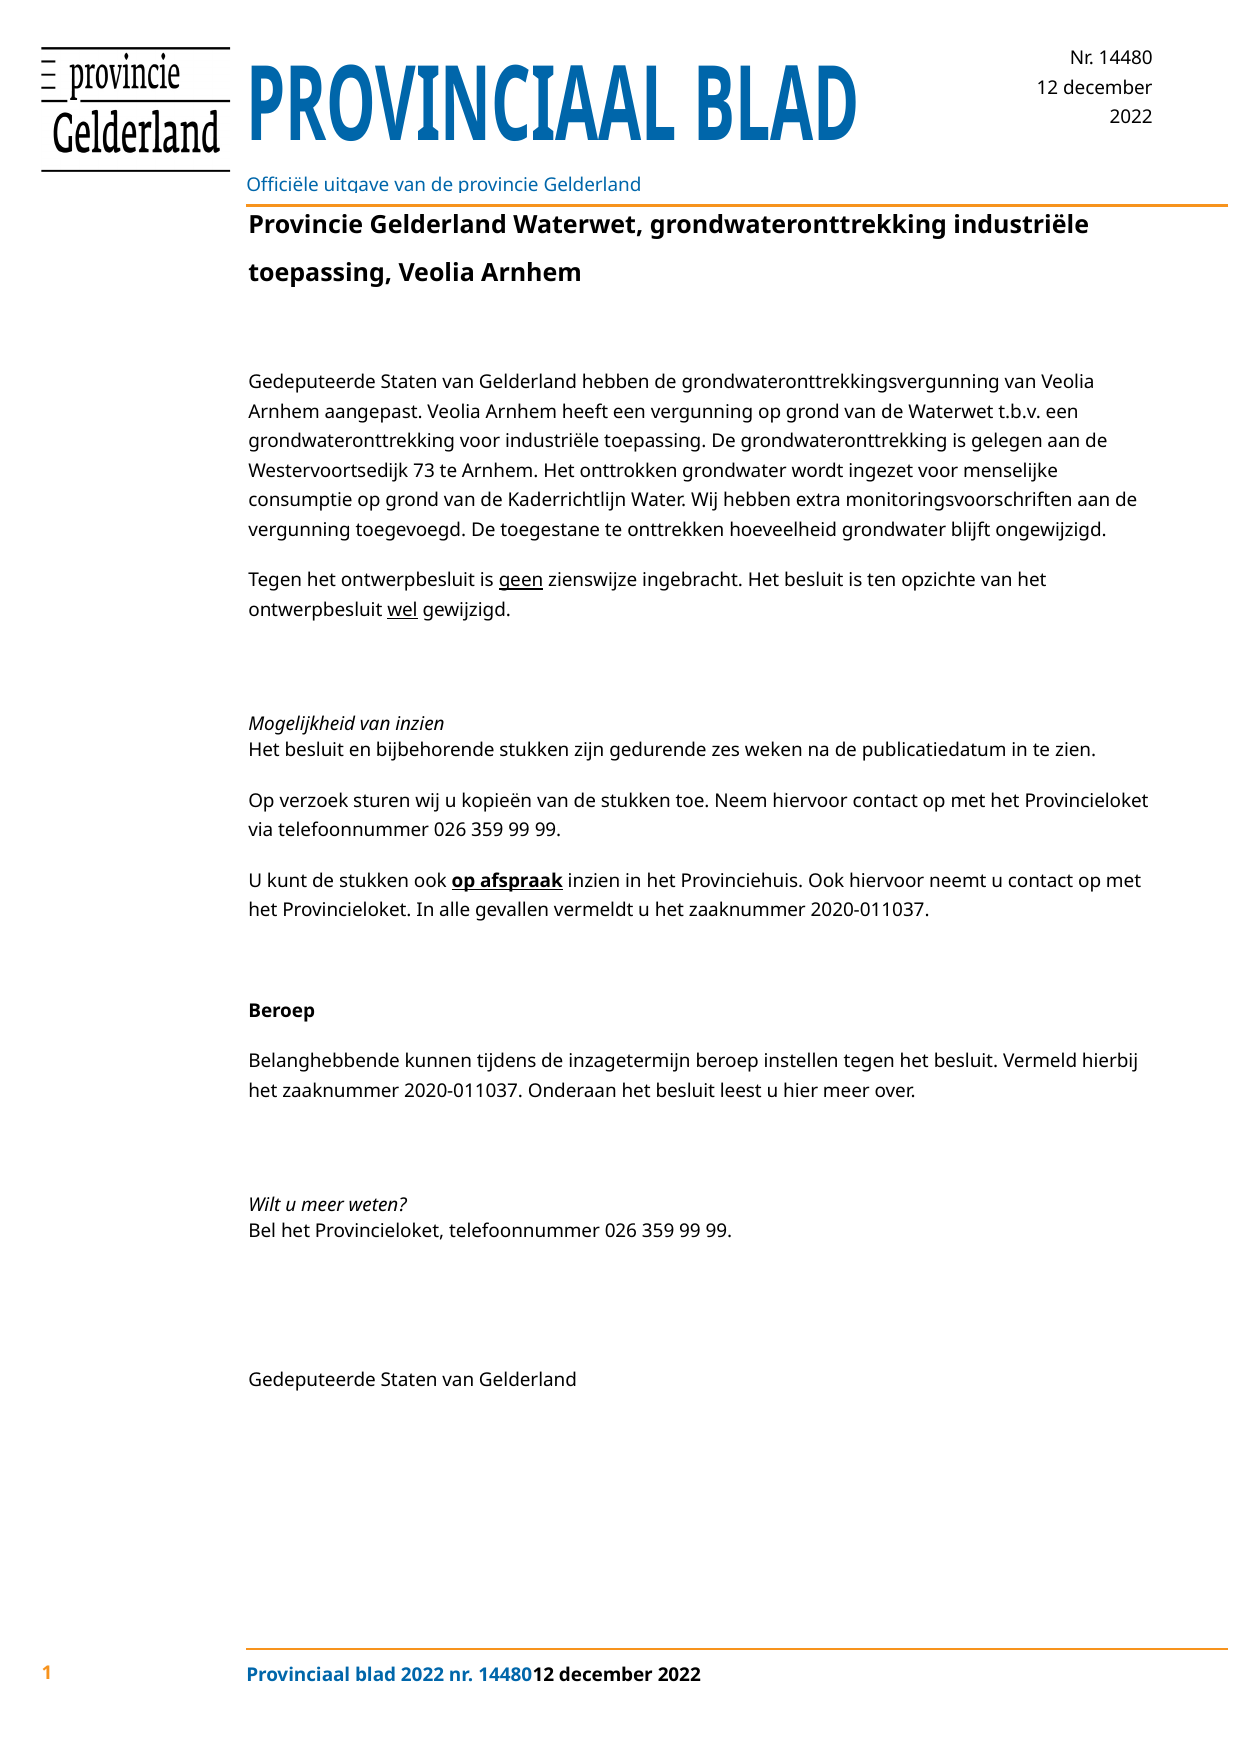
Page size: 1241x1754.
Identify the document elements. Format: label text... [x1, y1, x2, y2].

text Belanghebbende kunnen tijdens de inzagetermijn beroep instellen tegen het besluit. Vermeld hierbij het zaaknummer 2020-011037. Onderaan het besluit leest u hier meer over. [248, 1048, 1152, 1103]
text U kunt de stukken ook op afspraak inzien in het Provinciehuis. Ook hiervoor neemt u contact op met het Provincieloket. In alle gevallen vermeldt u het zaaknummer 2020-011037. [248, 867, 1152, 922]
text Mogelijkheid van inzien [248, 711, 1152, 736]
text Provincie Gelderland Waterwet, grondwateronttrekking industriële toepassing, Veolia Arnhem [248, 207, 1152, 288]
text Wilt u meer weten? [248, 1192, 1152, 1217]
text Bel het Provincieloket, telefoonnummer 026 359 99 99. [248, 1217, 1152, 1243]
text Tegen het ontwerpbesluit is geen zienswijze ingebracht. Het besluit is ten opzichte van het ontwerpbesluit wel gewijzigd. [248, 567, 1152, 622]
text Gedeputeerde Staten van Gelderland [248, 1366, 1152, 1392]
picture [41, 47, 231, 172]
text Het besluit en bijbehorende stukken zijn gedurende zes weken na de publicatiedatum in te zien. [248, 736, 1152, 762]
text Op verzoek sturen wij u kopieën van de stukken toe. Neem hiervoor contact op met het Provincieloket via telefoonnummer 026 359 99 99. [248, 787, 1152, 842]
text Gedeputeerde Staten van Gelderland hebben de grondwateronttrekkingsvergunning van Veolia Arnhem aangepast. Veolia Arnhem heeft een vergunning op grond van de Waterwet t.b.v. een grondwateronttrekking voor industriële toepassing. De grondwateronttrekking is gelegen aan de Westervoortsedijk 73 te Arnhem. Het onttrokken grondwater wordt ingezet voor menselijke consumptie op grond van de Kaderrichtlijn Water. Wij hebben extra monitoringsvoorschriften aan de vergunning toegevoegd. De toegestane te onttrekken hoeveelheid grondwater blijft ongewijzigd. [248, 368, 1152, 542]
text Beroep [248, 997, 1152, 1023]
